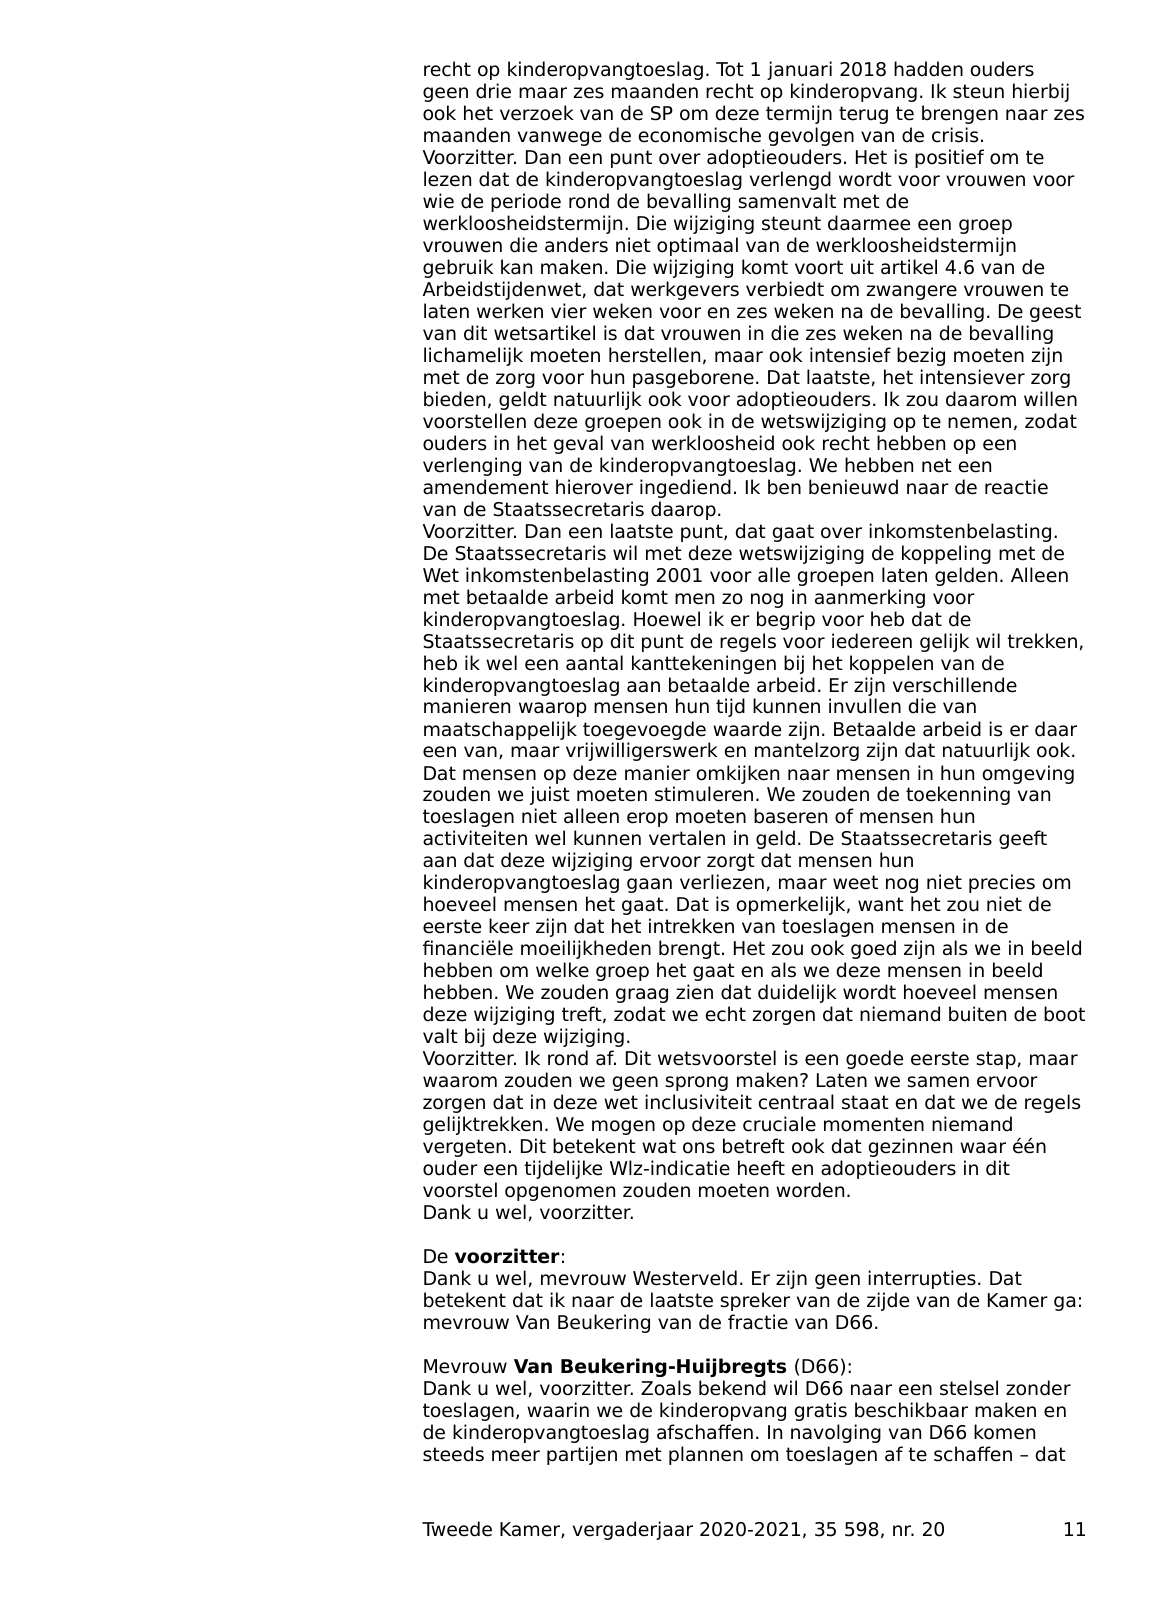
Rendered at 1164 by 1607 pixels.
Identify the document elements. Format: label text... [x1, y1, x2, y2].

text De voorzitter: [422, 1246, 1087, 1268]
text Voorzitter. Dan een punt over adoptieouders. Het is positief om te lezen dat de kinderopvangtoeslag verlengd wordt voor vrouwen voor wie de periode rond de bevalling samenvalt met de werkloosheidstermijn. Die wijziging steunt daarmee een groep vrouwen die anders niet optimaal van de werkloosheidstermijn gebruik kan maken. Die wijziging komt voort uit artikel 4.6 van de Arbeidstijdenwet, dat werkgevers verbiedt om zwangere vrouwen te laten werken vier weken voor en zes weken na de bevalling. De geest van dit wetsartikel is dat vrouwen in die zes weken na de bevalling lichamelijk moeten herstellen, maar ook intensief bezig moeten zijn met de zorg voor hun pasgeborene. Dat laatste, het intensiever zorg bieden, geldt natuurlijk ook voor adoptieouders. Ik zou daarom willen voorstellen deze groepen ook in de wetswijziging op te nemen, zodat ouders in het geval van werkloosheid ook recht hebben op een verlenging van de kinderopvangtoeslag. We hebben net een amendement hierover ingediend. Ik ben benieuwd naar de reactie van de Staatssecretaris daarop. [422, 147, 1087, 521]
text Mevrouw Van Beukering-Huijbregts (D66): [422, 1356, 1087, 1378]
text Voorzitter. Dan een laatste punt, dat gaat over inkomstenbelasting. De Staatssecretaris wil met deze wetswijziging de koppeling met de Wet inkomstenbelasting 2001 voor alle groepen laten gelden. Alleen met betaalde arbeid komt men zo nog in aanmerking voor kinderopvangtoeslag. Hoewel ik er begrip voor heb dat de Staatssecretaris op dit punt de regels voor iedereen gelijk wil trekken, heb ik wel een aantal kanttekeningen bij het koppelen van de kinderopvangtoeslag aan betaalde arbeid. Er zijn verschillende manieren waarop mensen hun tijd kunnen invullen die van maatschappelijk toegevoegde waarde zijn. Betaalde arbeid is er daar een van, maar vrijwilligerswerk en mantelzorg zijn dat natuurlijk ook. Dat mensen op deze manier omkijken naar mensen in hun omgeving zouden we juist moeten stimuleren. We zouden de toekenning van toeslagen niet alleen erop moeten baseren of mensen hun activiteiten wel kunnen vertalen in geld. De Staatssecretaris geeft aan dat deze wijziging ervoor zorgt dat mensen hun kinderopvangtoeslag gaan verliezen, maar weet nog niet precies om hoeveel mensen het gaat. Dat is opmerkelijk, want het zou niet de eerste keer zijn dat het intrekken van toeslagen mensen in de financiële moeilijkheden brengt. Het zou ook goed zijn als we in beeld hebben om welke groep het gaat en als we deze mensen in beeld hebben. We zouden graag zien dat duidelijk wordt hoeveel mensen deze wijziging treft, zodat we echt zorgen dat niemand buiten de boot valt bij deze wijziging. [422, 521, 1087, 1048]
text Dank u wel, voorzitter. [422, 1202, 1087, 1224]
text Dank u wel, mevrouw Westerveld. Er zijn geen interrupties. Dat betekent dat ik naar de laatste spreker van de zijde van de Kamer ga: mevrouw Van Beukering van de fractie van D66. [422, 1268, 1087, 1334]
text Dank u wel, voorzitter. Zoals bekend wil D66 naar een stelsel zonder toeslagen, waarin we de kinderopvang gratis beschikbaar maken en de kinderopvangtoeslag afschaffen. In navolging van D66 komen steeds meer partijen met plannen om toeslagen af te schaffen – dat [422, 1378, 1087, 1466]
text recht op kinderopvangtoeslag. Tot 1 januari 2018 hadden ouders geen drie maar zes maanden recht op kinderopvang. Ik steun hierbij ook het verzoek van de SP om deze termijn terug te brengen naar zes maanden vanwege de economische gevolgen van de crisis. [422, 59, 1087, 147]
text Voorzitter. Ik rond af. Dit wetsvoorstel is een goede eerste stap, maar waarom zouden we geen sprong maken? Laten we samen ervoor zorgen dat in deze wet inclusiviteit centraal staat en dat we de regels gelijktrekken. We mogen op deze cruciale momenten niemand vergeten. Dit betekent wat ons betreft ook dat gezinnen waar één ouder een tijdelijke Wlz-indicatie heeft en adoptieouders in dit voorstel opgenomen zouden moeten worden. [422, 1048, 1087, 1202]
